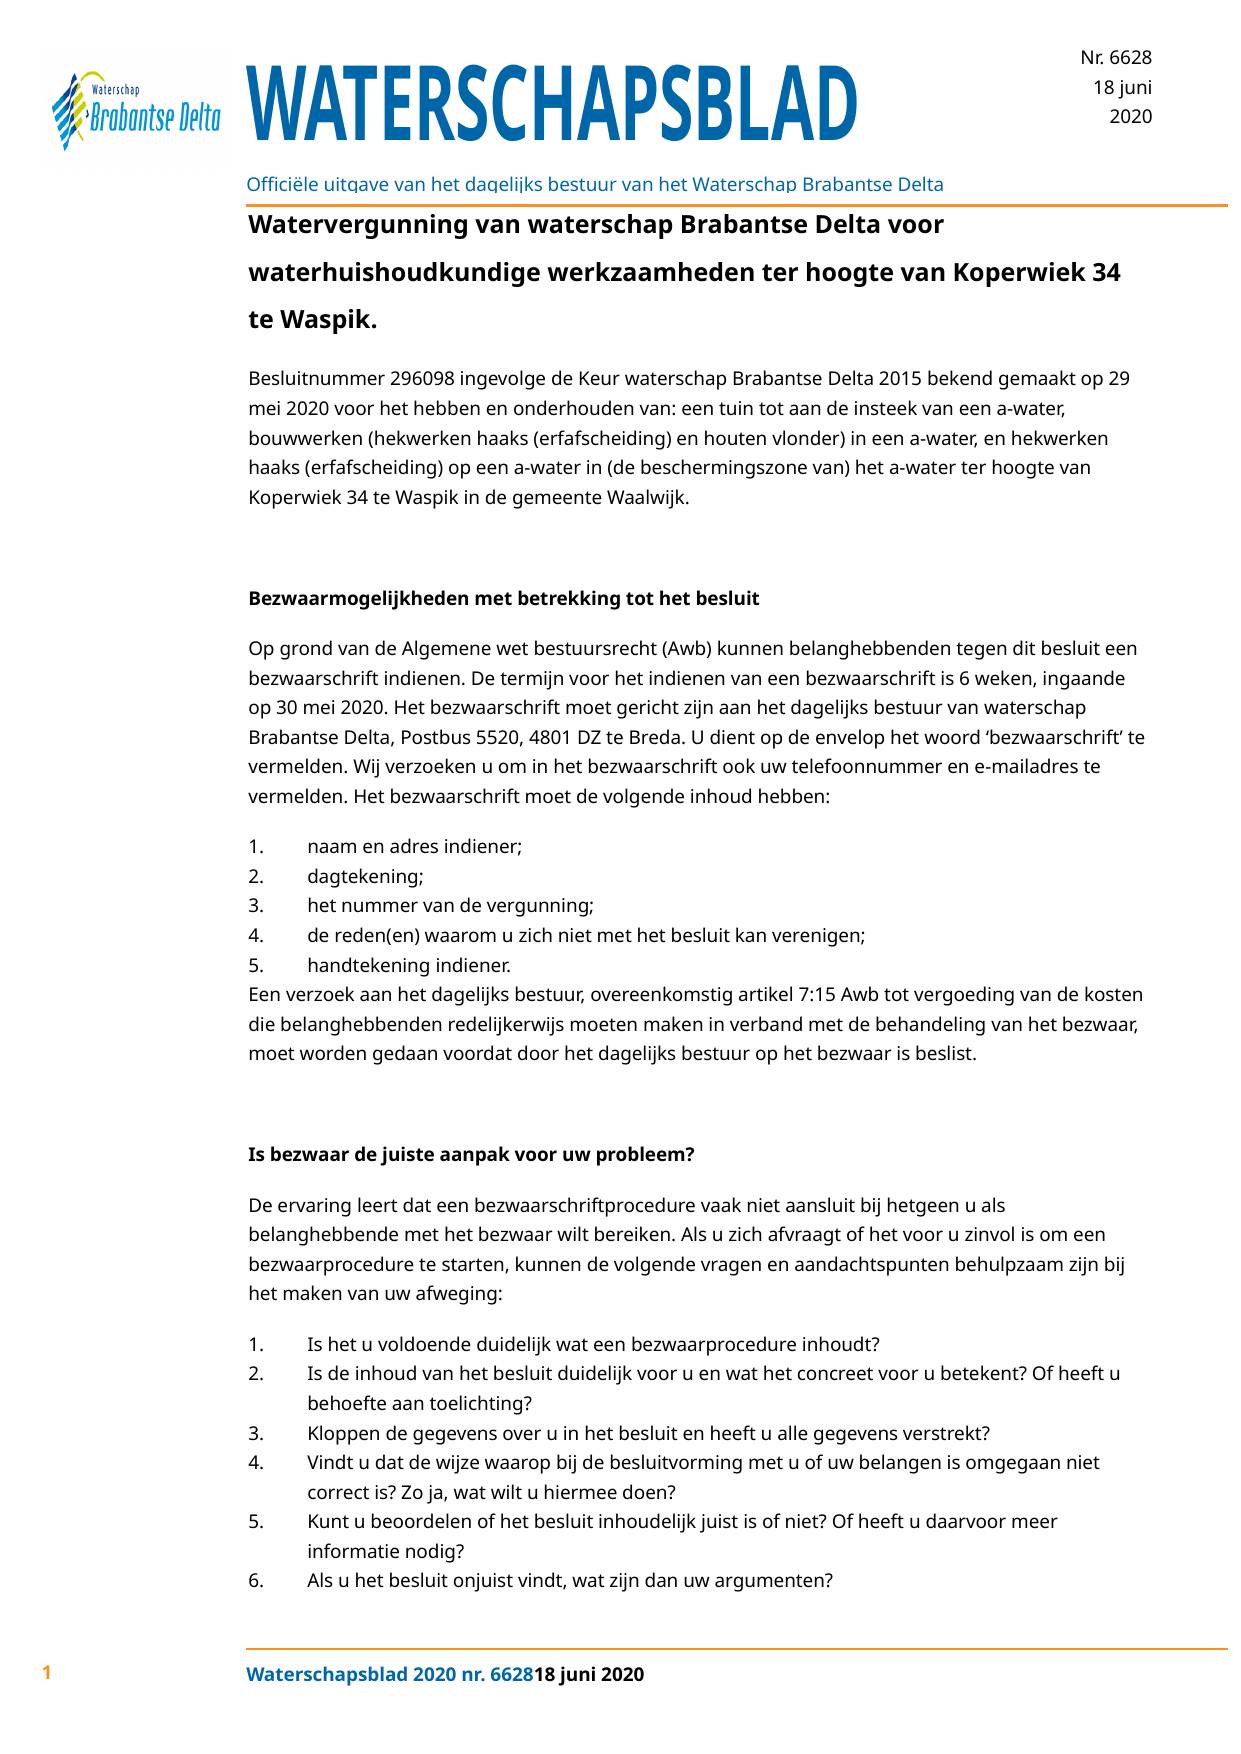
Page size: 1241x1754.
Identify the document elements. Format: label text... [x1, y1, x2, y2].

list Kloppen de gegevens over u in het besluit en heeft u alle gegevens verstrekt? [248, 1420, 1152, 1445]
list Kunt u beoordelen of het besluit inhoudelijk juist is of niet? Of heeft u daarvoor meer informatie nodig? [248, 1508, 1152, 1564]
list Als u het besluit onjuist vindt, wat zijn dan uw argumenten? [248, 1568, 1152, 1593]
text Is bezwaar de juiste aanpak voor uw probleem? [248, 1141, 1152, 1167]
text Een verzoek aan het dagelijks bestuur, overeenkomstig artikel 7:15 Awb tot vergoeding van de kosten die belanghebbenden redelijkerwijs moeten maken in verband met de behandeling van het bezwaar, moet worden gedaan voordat door het dagelijks bestuur op het bezwaar is beslist. [248, 981, 1152, 1066]
list Is de inhoud van het besluit duidelijk voor u en wat het concreet voor u betekent? Of heeft u behoefte aan toelichting? [248, 1361, 1152, 1416]
list naam en adres indiener; [248, 833, 1152, 859]
list de reden(en) waarom u zich niet met het besluit kan verenigen; [248, 922, 1152, 948]
picture [41, 47, 231, 172]
list Vindt u dat de wijze waarop bij de besluitvorming met u of uw belangen is omgegaan niet correct is? Zo ja, wat wilt u hiermee doen? [248, 1449, 1152, 1504]
list het nummer van de vergunning; [248, 893, 1152, 918]
list Is het u voldoende duidelijk wat een bezwaarprocedure inhoudt? [248, 1331, 1152, 1357]
text De ervaring leert dat een bezwaarschriftprocedure vaak niet aansluit bij hetgeen u als belanghebbende met het bezwaar wilt bereiken. Als u zich afvraagt of het voor u zinvol is om een bezwaarprocedure te starten, kunnen de volgende vragen en aandachtspunten behulpzaam zijn bij het maken van uw afweging: [248, 1192, 1152, 1306]
text Besluitnummer 296098 ingevolge de Keur waterschap Brabantse Delta 2015 bekend gemaakt op 29 mei 2020 voor het hebben en onderhouden van: een tuin tot aan de insteek van een a-water, bouwwerken (hekwerken haaks (erfafscheiding) en houten vlonder) in een a-water, en hekwerken haaks (erfafscheiding) op een a-water in (de beschermingszone van) het a-water ter hoogte van Koperwiek 34 te Waspik in de gemeente Waalwijk. [248, 366, 1152, 509]
text Op grond van de Algemene wet bestuursrecht (Awb) kunnen belanghebbenden tegen dit besluit een bezwaarschrift indienen. De termijn voor het indienen van een bezwaarschrift is 6 weken, ingaande op 30 mei 2020. Het bezwaarschrift moet gericht zijn aan het dagelijks bestuur van waterschap Brabantse Delta, Postbus 5520, 4801 DZ te Breda. U dient op de envelop het woord ‘bezwaarschrift’ te vermelden. Wij verzoeken u om in het bezwaarschrift ook uw telefoonnummer en e‑mailadres te vermelden. Het bezwaarschrift moet de volgende inhoud hebben: [248, 635, 1152, 809]
list dagtekening; [248, 863, 1152, 889]
text Bezwaarmogelijkheden met betrekking tot het besluit [248, 585, 1152, 610]
text Watervergunning van waterschap Brabantse Delta voor waterhuishoudkundige werkzaamheden ter hoogte van Koperwiek 34 te Waspik. [248, 207, 1152, 336]
list handtekening indiener. [248, 952, 1152, 977]
